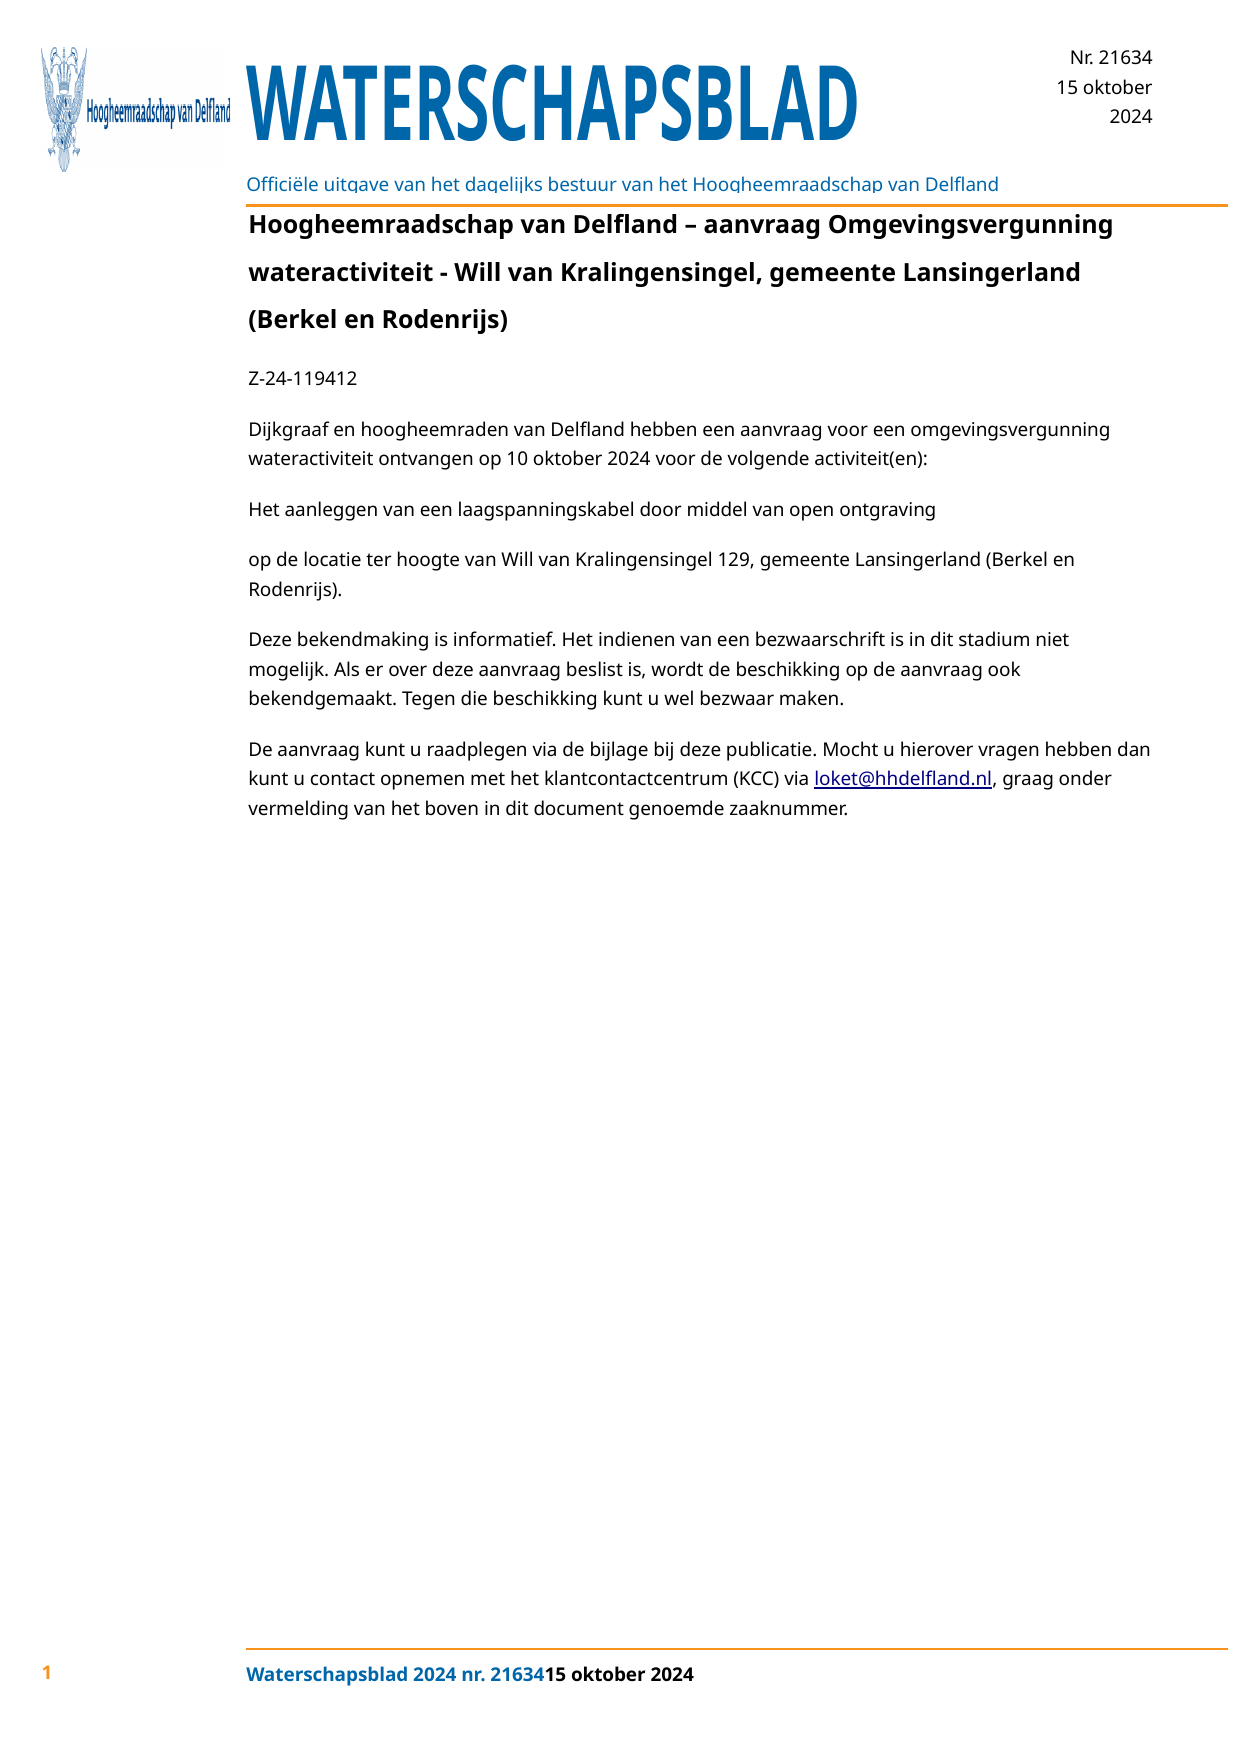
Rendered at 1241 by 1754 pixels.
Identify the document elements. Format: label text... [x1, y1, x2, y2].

text Hoogheemraadschap van Delfland – aanvraag Omgevingsvergunning wateractiviteit - Will van Kralingensingel, gemeente Lansingerland (Berkel en Rodenrijs) [248, 207, 1152, 336]
text Het aanleggen van een laagspanningskabel door middel van open ontgraving [248, 496, 1152, 522]
text op de locatie ter hoogte van Will van Kralingensingel 129, gemeente Lansingerland (Berkel en Rodenrijs). [248, 546, 1152, 602]
text Dijkgraaf en hoogheemraden van Delfland hebben een aanvraag voor een omgevingsvergunning wateractiviteit ontvangen op 10 oktober 2024 voor de volgende activiteit(en): [248, 416, 1152, 471]
text Deze bekendmaking is informatief. Het indienen van een bezwaarschrift is in dit stadium niet mogelijk. Als er over deze aanvraag beslist is, wordt de beschikking op de aanvraag ook bekendgemaakt. Tegen die beschikking kunt u wel bezwaar maken. [248, 626, 1152, 711]
picture [41, 47, 231, 172]
text Z-24-119412 [248, 366, 1152, 391]
text De aanvraag kunt u raadplegen via de bijlage bij deze publicatie. Mocht u hierover vragen hebben dan kunt u contact opnemen met het klantcontactcentrum (KCC) via loket@hhdelfland.nl, graag onder vermelding van het boven in dit document genoemde zaaknummer. [248, 736, 1152, 821]
